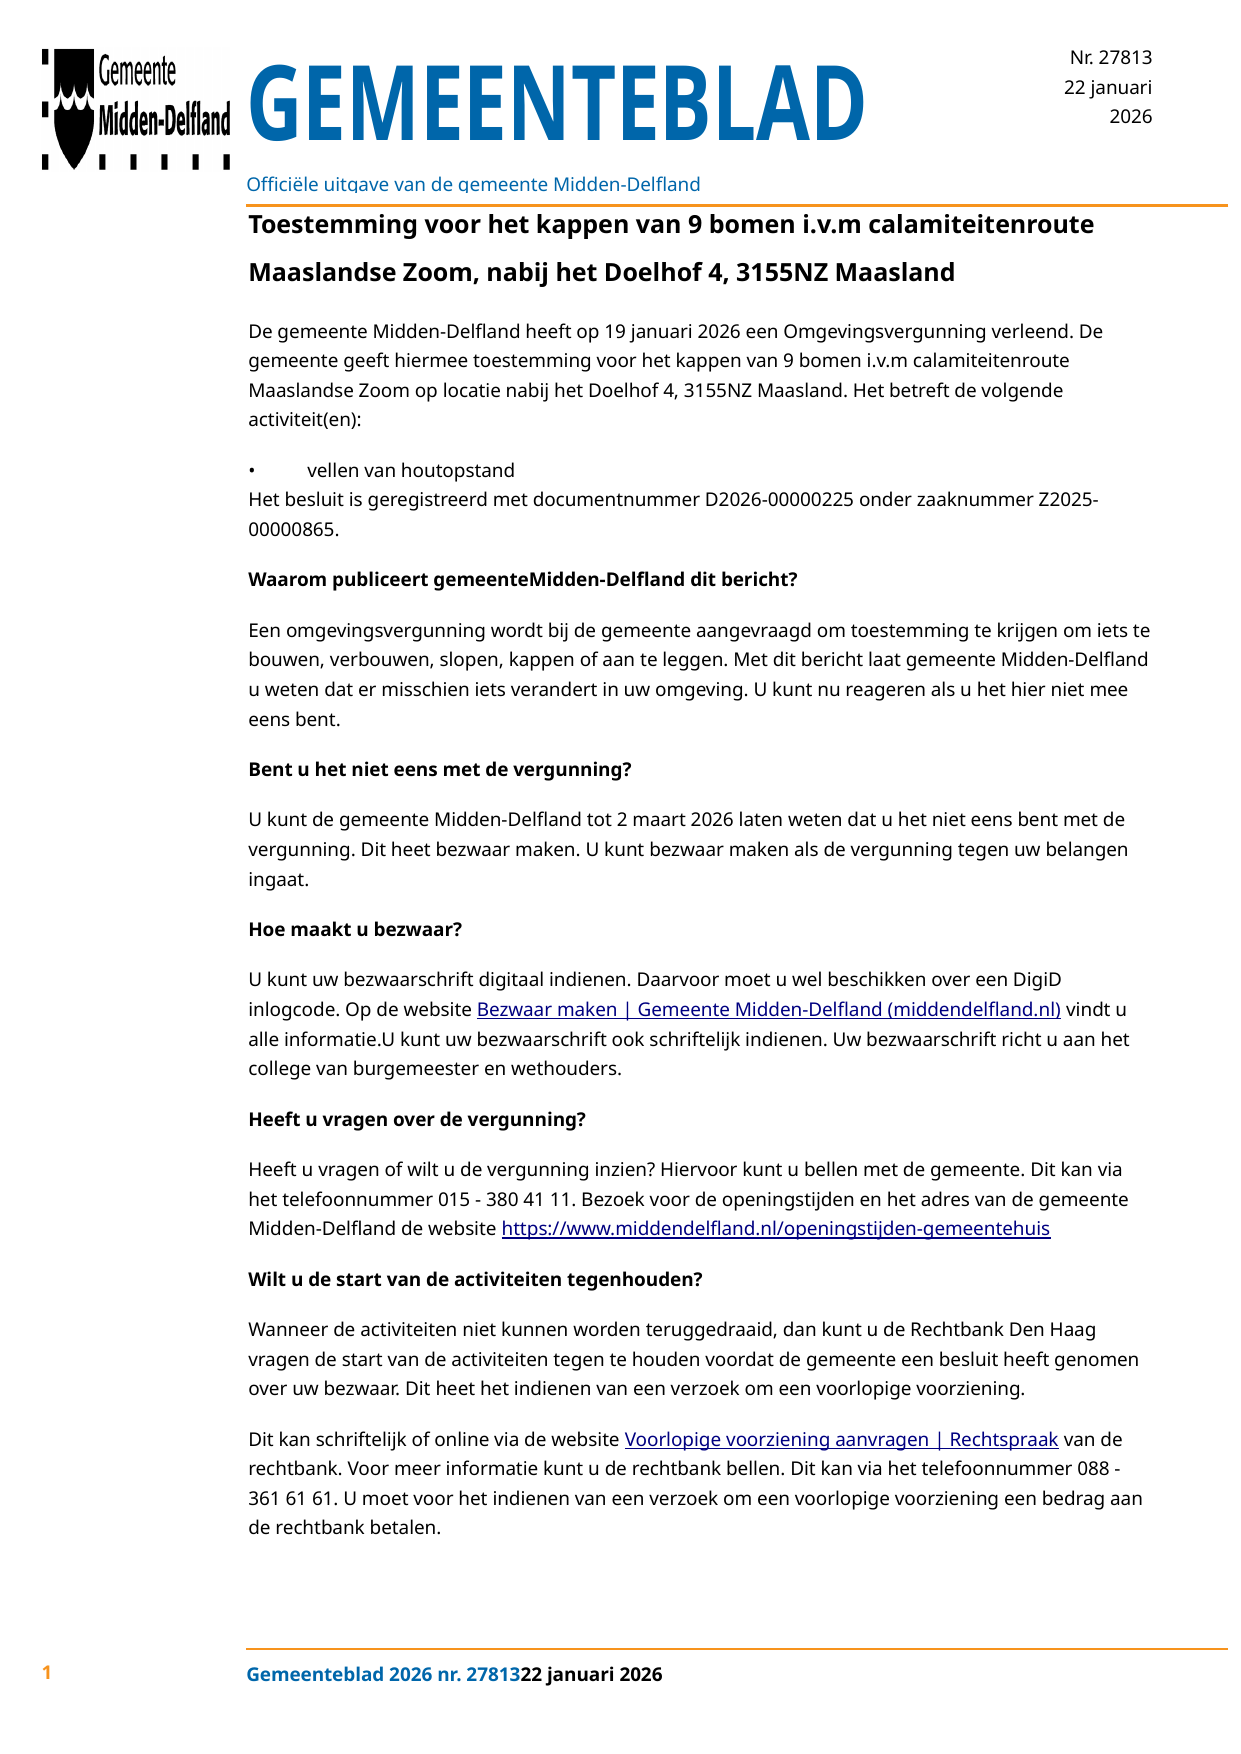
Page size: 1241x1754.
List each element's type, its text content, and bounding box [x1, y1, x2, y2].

text Hoe maakt u bezwaar? [248, 916, 1152, 942]
text Heeft u vragen of wilt u de vergunning inzien? Hiervoor kunt u bellen met de gemeente. Dit kan via het telefoonnummer 015 - 380 41 11. Bezoek voor de openingstijden en het adres van de gemeente Midden-Delfland de website https://www.middendelfland.nl/openingstijden-gemeentehuis [248, 1156, 1152, 1241]
text Dit kan schriftelijk of online via de website Voorlopige voorziening aanvragen | Rechtspraak van de rechtbank. Voor meer informatie kunt u de rechtbank bellen. Dit kan via het telefoonnummer 088 - 361 61 61. U moet voor het indienen van een verzoek om een voorlopige voorziening een bedrag aan de rechtbank betalen. [248, 1426, 1152, 1540]
text Bent u het niet eens met de vergunning? [248, 756, 1152, 782]
text Waarom publiceert gemeenteMidden-Delfland dit bericht? [248, 567, 1152, 592]
text Toestemming voor het kappen van 9 bomen i.v.m calamiteitenroute Maaslandse Zoom, nabij het Doelhof 4, 3155NZ Maasland [248, 207, 1152, 288]
text U kunt de gemeente Midden-Delfland tot 2 maart 2026 laten weten dat u het niet eens bent met de vergunning. Dit heet bezwaar maken. U kunt bezwaar maken als de vergunning tegen uw belangen ingaat. [248, 807, 1152, 892]
picture [41, 47, 231, 172]
text De gemeente Midden-Delfland heeft op 19 januari 2026 een Omgevingsvergunning verleend. De gemeente geeft hiermee toestemming voor het kappen van 9 bomen i.v.m calamiteitenroute Maaslandse Zoom op locatie nabij het Doelhof 4, 3155NZ Maasland. Het betreft de volgende activiteit(en): [248, 318, 1152, 432]
text U kunt uw bezwaarschrift digitaal indienen. Daarvoor moet u wel beschikken over een DigiD inlogcode. Op de website Bezwaar maken | Gemeente Midden-Delfland (middendelfland.nl) vindt u alle informatie.U kunt uw bezwaarschrift ook schriftelijk indienen. Uw bezwaarschrift richt u aan het college van burgemeester en wethouders. [248, 967, 1152, 1081]
text Het besluit is geregistreerd met documentnummer D2026-00000225 onder zaaknummer Z2025-00000865. [248, 487, 1152, 542]
list vellen van houtopstand [248, 457, 1152, 483]
text Wanneer de activiteiten niet kunnen worden teruggedraaid, dan kunt u de Rechtbank Den Haag vragen de start van de activiteiten tegen te houden voordat de gemeente een besluit heeft genomen over uw bezwaar. Dit heet het indienen van een verzoek om een voorlopige voorziening. [248, 1316, 1152, 1401]
text Een omgevingsvergunning wordt bij de gemeente aangevraagd om toestemming te krijgen om iets te bouwen, verbouwen, slopen, kappen of aan te leggen. Met dit bericht laat gemeente Midden-Delfland u weten dat er misschien iets verandert in uw omgeving. U kunt nu reageren als u het hier niet mee eens bent. [248, 617, 1152, 732]
text Heeft u vragen over de vergunning? [248, 1106, 1152, 1132]
text Wilt u de start van de activiteiten tegenhouden? [248, 1266, 1152, 1292]
